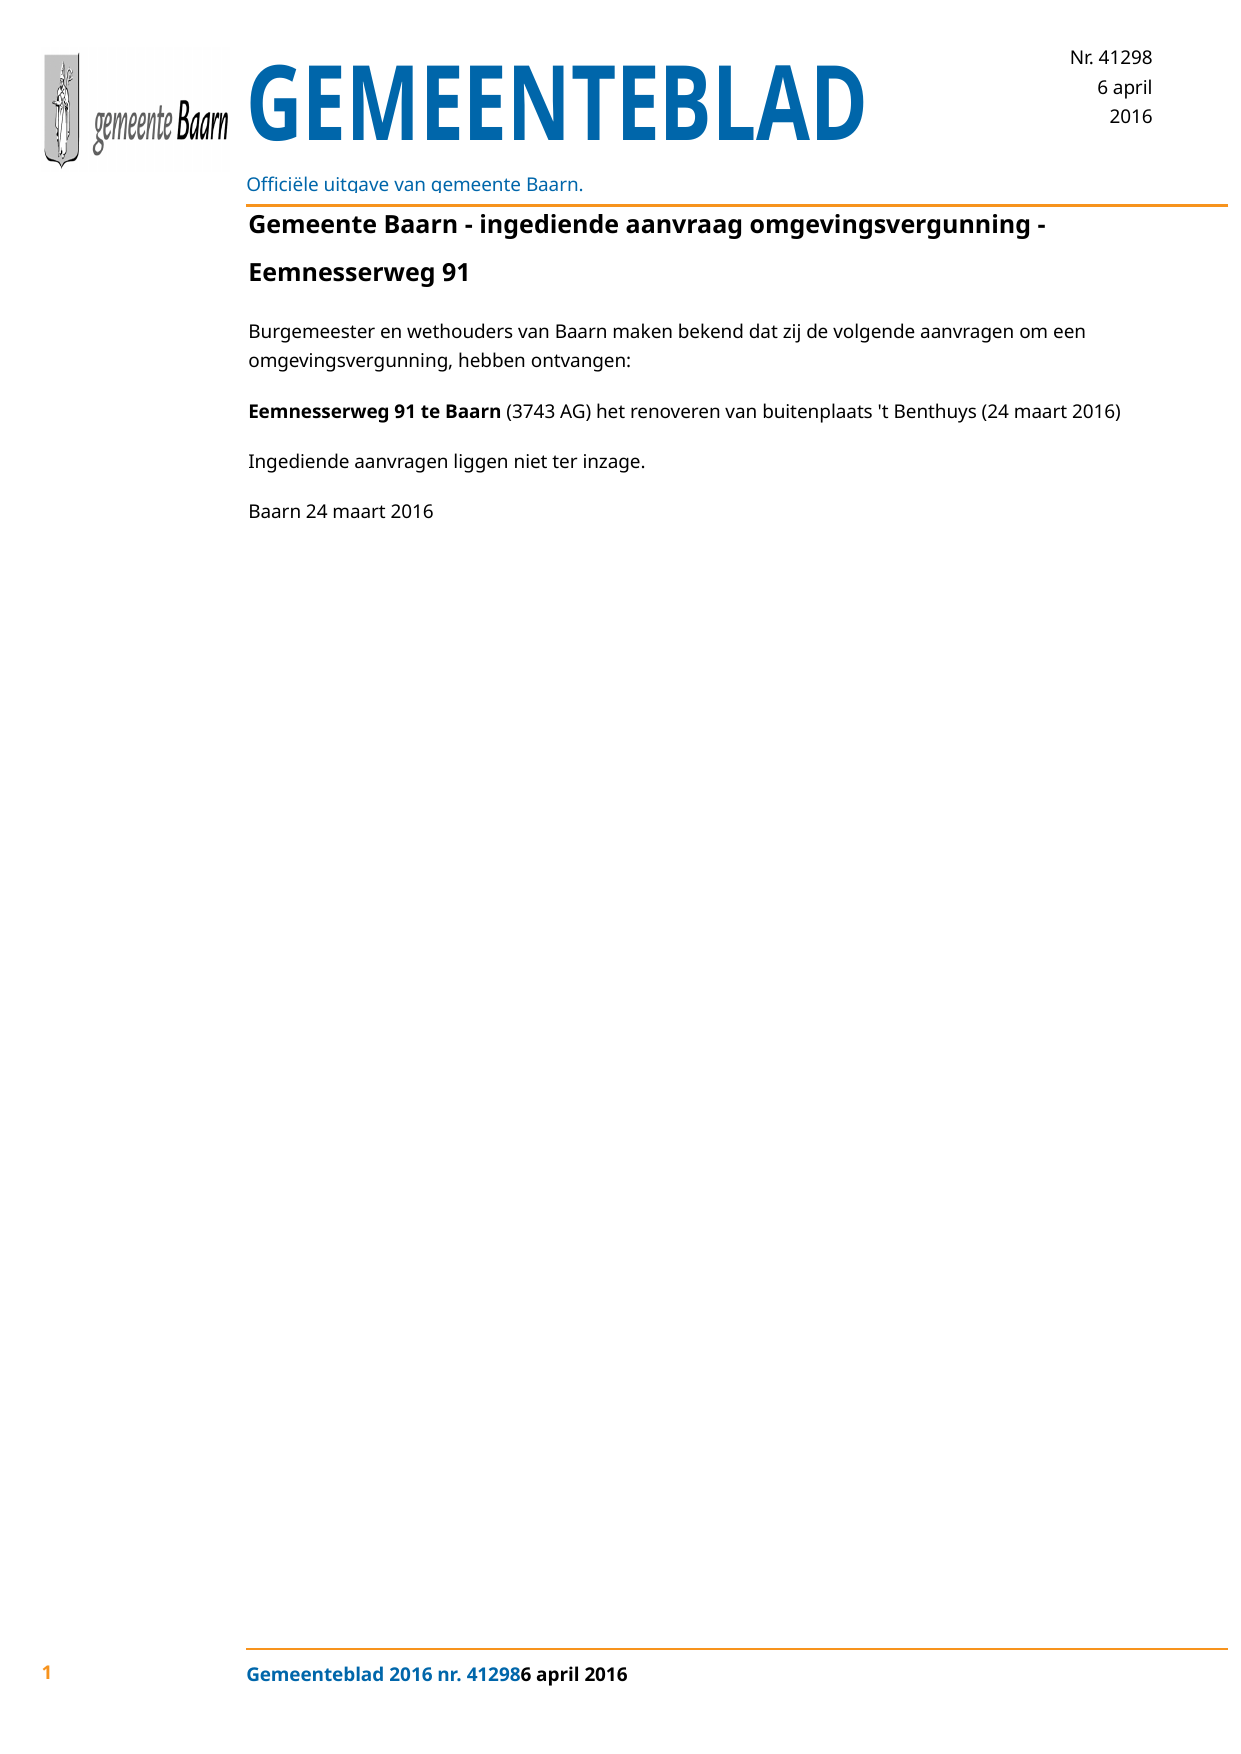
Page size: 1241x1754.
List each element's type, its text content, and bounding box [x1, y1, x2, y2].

text Gemeente Baarn - ingediende aanvraag omgevingsvergunning - Eemnesserweg 91 [248, 207, 1152, 288]
text Eemnesserweg 91 te Baarn (3743 AG) het renoveren van buitenplaats 't Benthuys (24 maart 2016) [248, 398, 1152, 424]
text Baarn 24 maart 2016 [248, 499, 1152, 524]
picture [41, 47, 231, 172]
text Ingediende aanvragen liggen niet ter inzage. [248, 448, 1152, 474]
text Burgemeester en wethouders van Baarn maken bekend dat zij de volgende aanvragen om een omgevingsvergunning, hebben ontvangen: [248, 318, 1152, 373]
